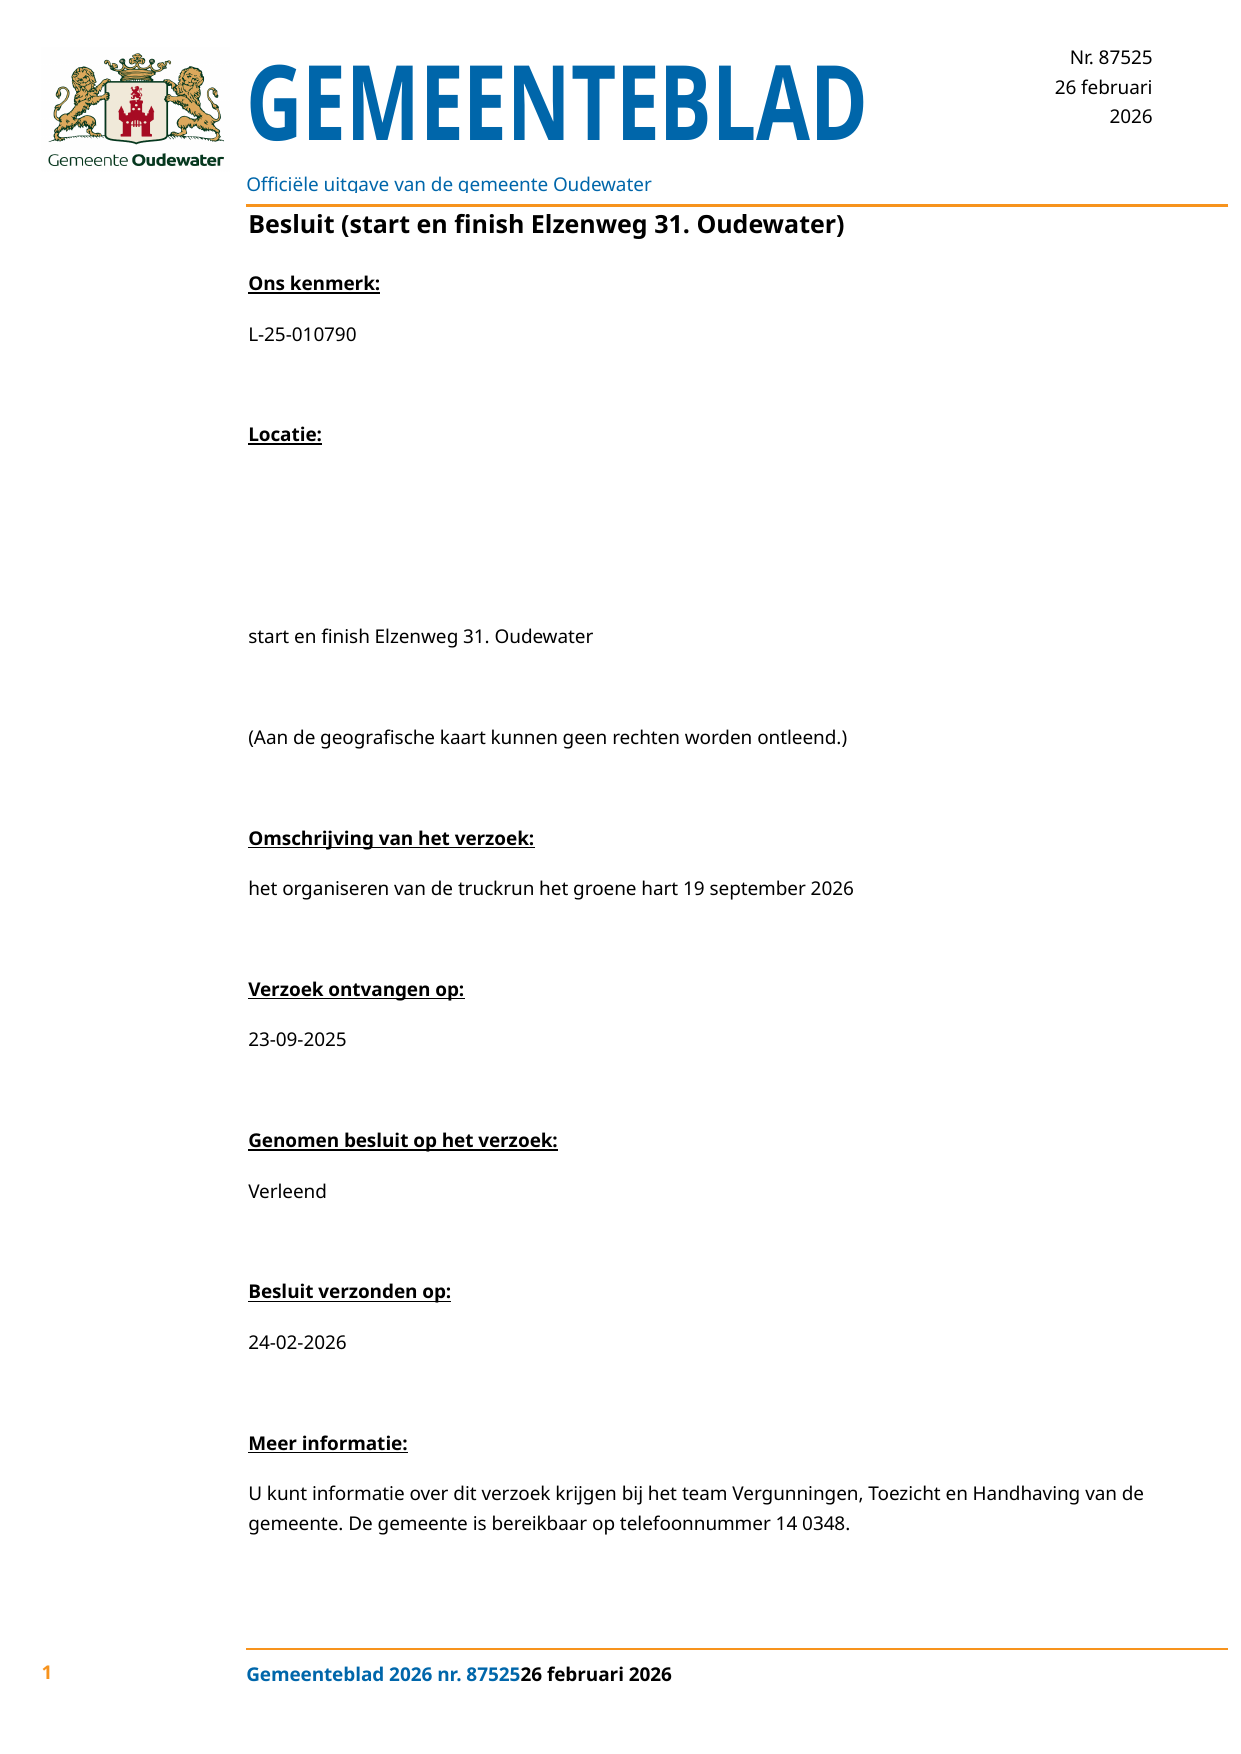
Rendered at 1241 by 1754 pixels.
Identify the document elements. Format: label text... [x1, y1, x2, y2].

text (Aan de geografische kaart kunnen geen rechten worden ontleend.) [248, 724, 1152, 750]
text Ons kenmerk: [248, 270, 1152, 296]
text het organiseren van de truckrun het groene hart 19 september 2026 [248, 875, 1152, 901]
picture [41, 47, 231, 172]
text start en finish Elzenweg 31. Oudewater [248, 623, 1152, 649]
text Besluit verzonden op: [248, 1279, 1152, 1304]
text L-25-010790 [248, 321, 1152, 346]
text Verleend [248, 1178, 1152, 1203]
text U kunt informatie over dit verzoek krijgen bij het team Vergunningen, Toezicht en Handhaving van de gemeente. De gemeente is bereikbaar op telefoonnummer 14 0348. [248, 1480, 1152, 1536]
text 24-02-2026 [248, 1329, 1152, 1355]
text Genomen besluit op het verzoek: [248, 1127, 1152, 1153]
text Omschrijving van het verzoek: [248, 825, 1152, 851]
text Meer informatie: [248, 1430, 1152, 1456]
text Locatie: [248, 422, 1152, 447]
text Besluit (start en finish Elzenweg 31. Oudewater) [248, 207, 1152, 241]
text Verzoek ontvangen op: [248, 976, 1152, 1002]
text 23-09-2025 [248, 1027, 1152, 1052]
